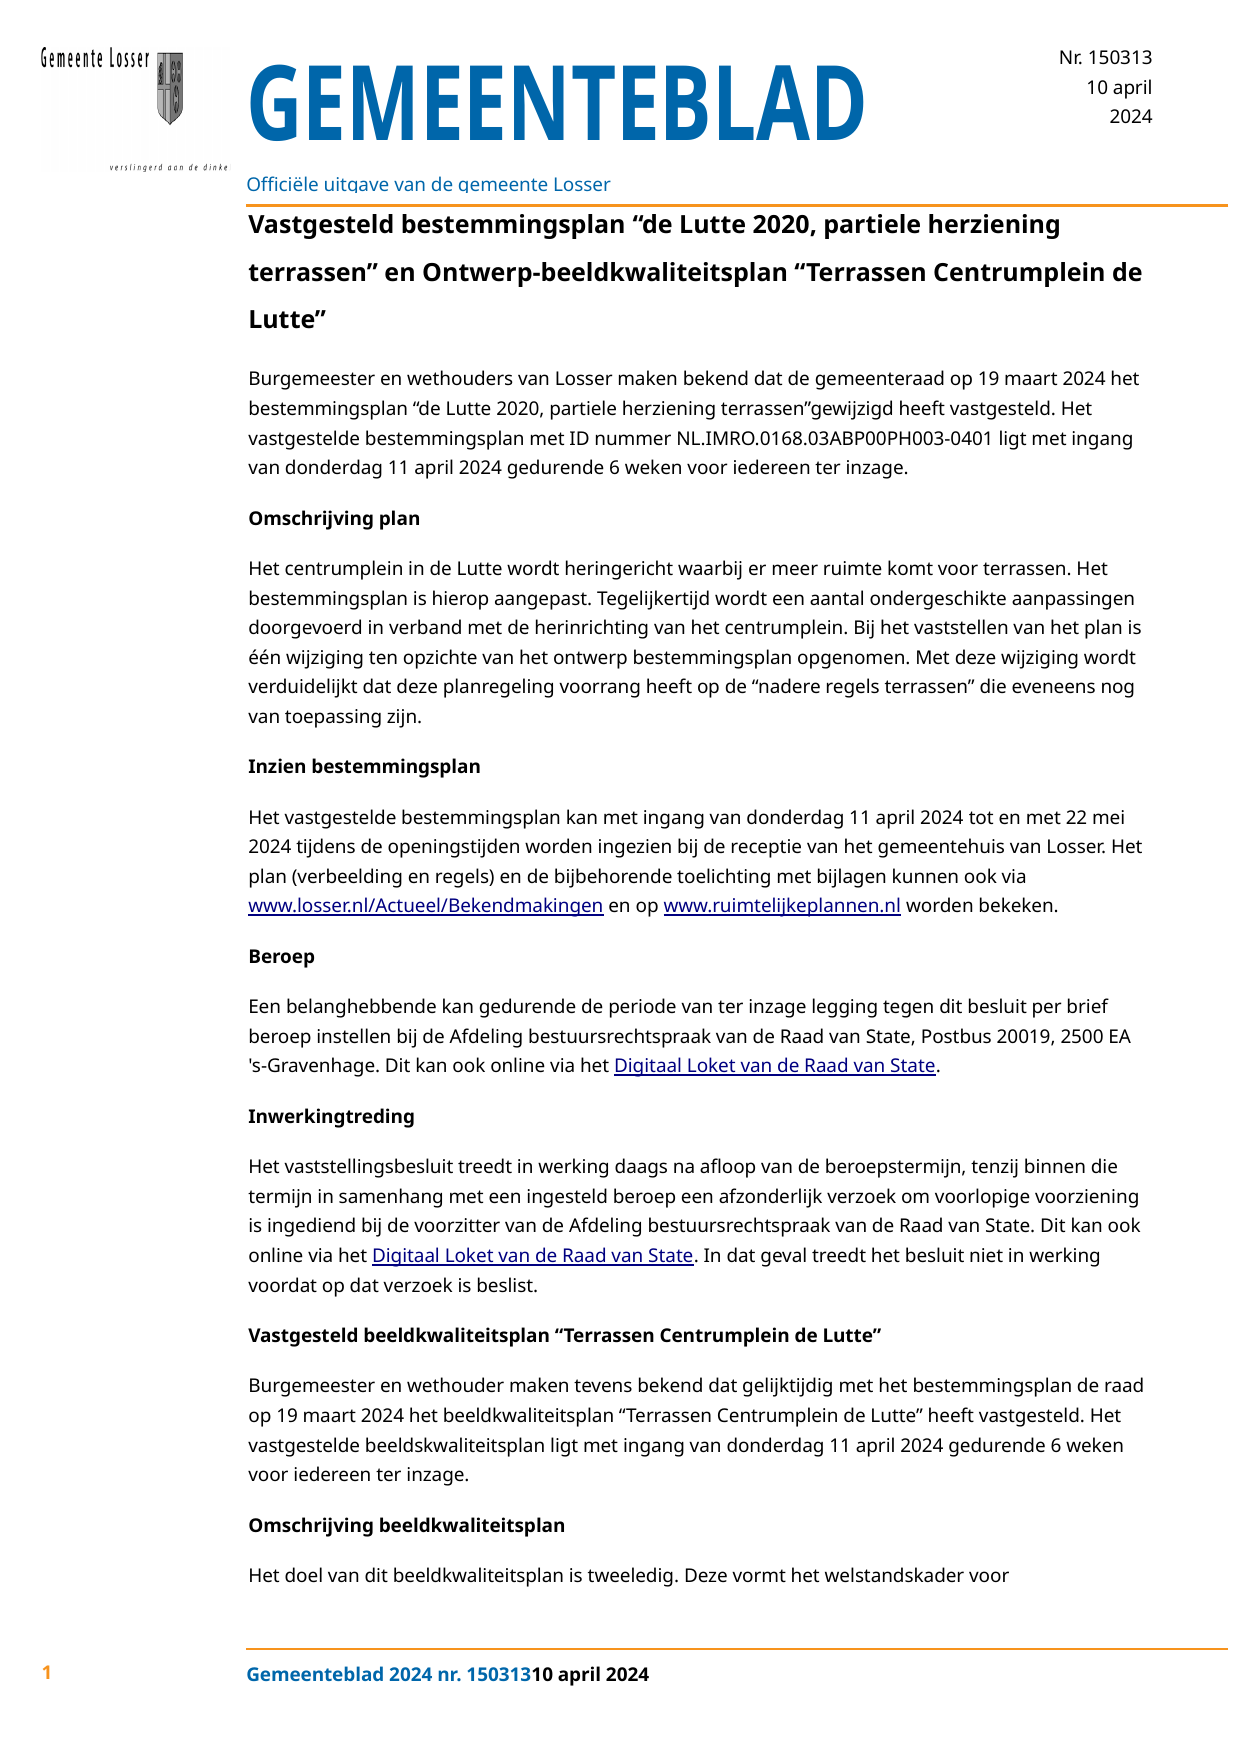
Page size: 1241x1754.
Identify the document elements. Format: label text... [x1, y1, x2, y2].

text Beroep [248, 943, 1152, 969]
text Vastgesteld bestemmingsplan “de Lutte 2020, partiele herziening terrassen” en Ontwerp-beeldkwaliteitsplan “Terrassen Centrumplein de Lutte” [248, 207, 1152, 336]
text Vastgesteld beeldkwaliteitsplan “Terrassen Centrumplein de Lutte” [248, 1322, 1152, 1348]
text Omschrijving beeldkwaliteitsplan [248, 1512, 1152, 1537]
text Inzien bestemmingsplan [248, 753, 1152, 779]
text Burgemeester en wethouders van Losser maken bekend dat de gemeenteraad op 19 maart 2024 het bestemmingsplan “de Lutte 2020, partiele herziening terrassen”gewijzigd heeft vastgesteld. Het vastgestelde bestemmingsplan met ID nummer NL.IMRO.0168.03ABP00PH003-0401 ligt met ingang van donderdag 11 april 2024 gedurende 6 weken voor iedereen ter inzage. [248, 366, 1152, 480]
text Een belanghebbende kan gedurende de periode van ter inzage legging tegen dit besluit per brief beroep instellen bij de Afdeling bestuursrechtspraak van de Raad van State, Postbus 20019, 2500 EA 's-Gravenhage. Dit kan ook online via het Digitaal Loket van de Raad van State. [248, 993, 1152, 1078]
text Het doel van dit beeldkwaliteitsplan is tweeledig. Deze vormt het welstandskader voor [248, 1562, 1152, 1588]
text Inwerkingtreding [248, 1103, 1152, 1129]
text Het vaststellingsbesluit treedt in werking daags na afloop van de beroepstermijn, tenzij binnen die termijn in samenhang met een ingesteld beroep een afzonderlijk verzoek om voorlopige voorziening is ingediend bij de voorzitter van de Afdeling bestuursrechtspraak van de Raad van State. Dit kan ook online via het Digitaal Loket van de Raad van State. In dat geval treedt het besluit niet in werking voordat op dat verzoek is beslist. [248, 1153, 1152, 1297]
picture [41, 47, 231, 172]
text Omschrijving plan [248, 505, 1152, 530]
text Het vastgestelde bestemmingsplan kan met ingang van donderdag 11 april 2024 tot en met 22 mei 2024 tijdens de openingstijden worden ingezien bij de receptie van het gemeentehuis van Losser. Het plan (verbeelding en regels) en de bijbehorende toelichting met bijlagen kunnen ook via www.losser.nl/Actueel/Bekendmakingen en op www.ruimtelijkeplannen.nl worden bekeken. [248, 804, 1152, 918]
text Burgemeester en wethouder maken tevens bekend dat gelijktijdig met het bestemmingsplan de raad op 19 maart 2024 het beeldkwaliteitsplan “Terrassen Centrumplein de Lutte” heeft vastgesteld. Het vastgestelde beeldskwaliteitsplan ligt met ingang van donderdag 11 april 2024 gedurende 6 weken voor iedereen ter inzage. [248, 1373, 1152, 1487]
text Het centrumplein in de Lutte wordt heringericht waarbij er meer ruimte komt voor terrassen. Het bestemmingsplan is hierop aangepast. Tegelijkertijd wordt een aantal ondergeschikte aanpassingen doorgevoerd in verband met de herinrichting van het centrumplein. Bij het vaststellen van het plan is één wijziging ten opzichte van het ontwerp bestemmingsplan opgenomen. Met deze wijziging wordt verduidelijkt dat deze planregeling voorrang heeft op de “nadere regels terrassen” die eveneens nog van toepassing zijn. [248, 555, 1152, 729]
